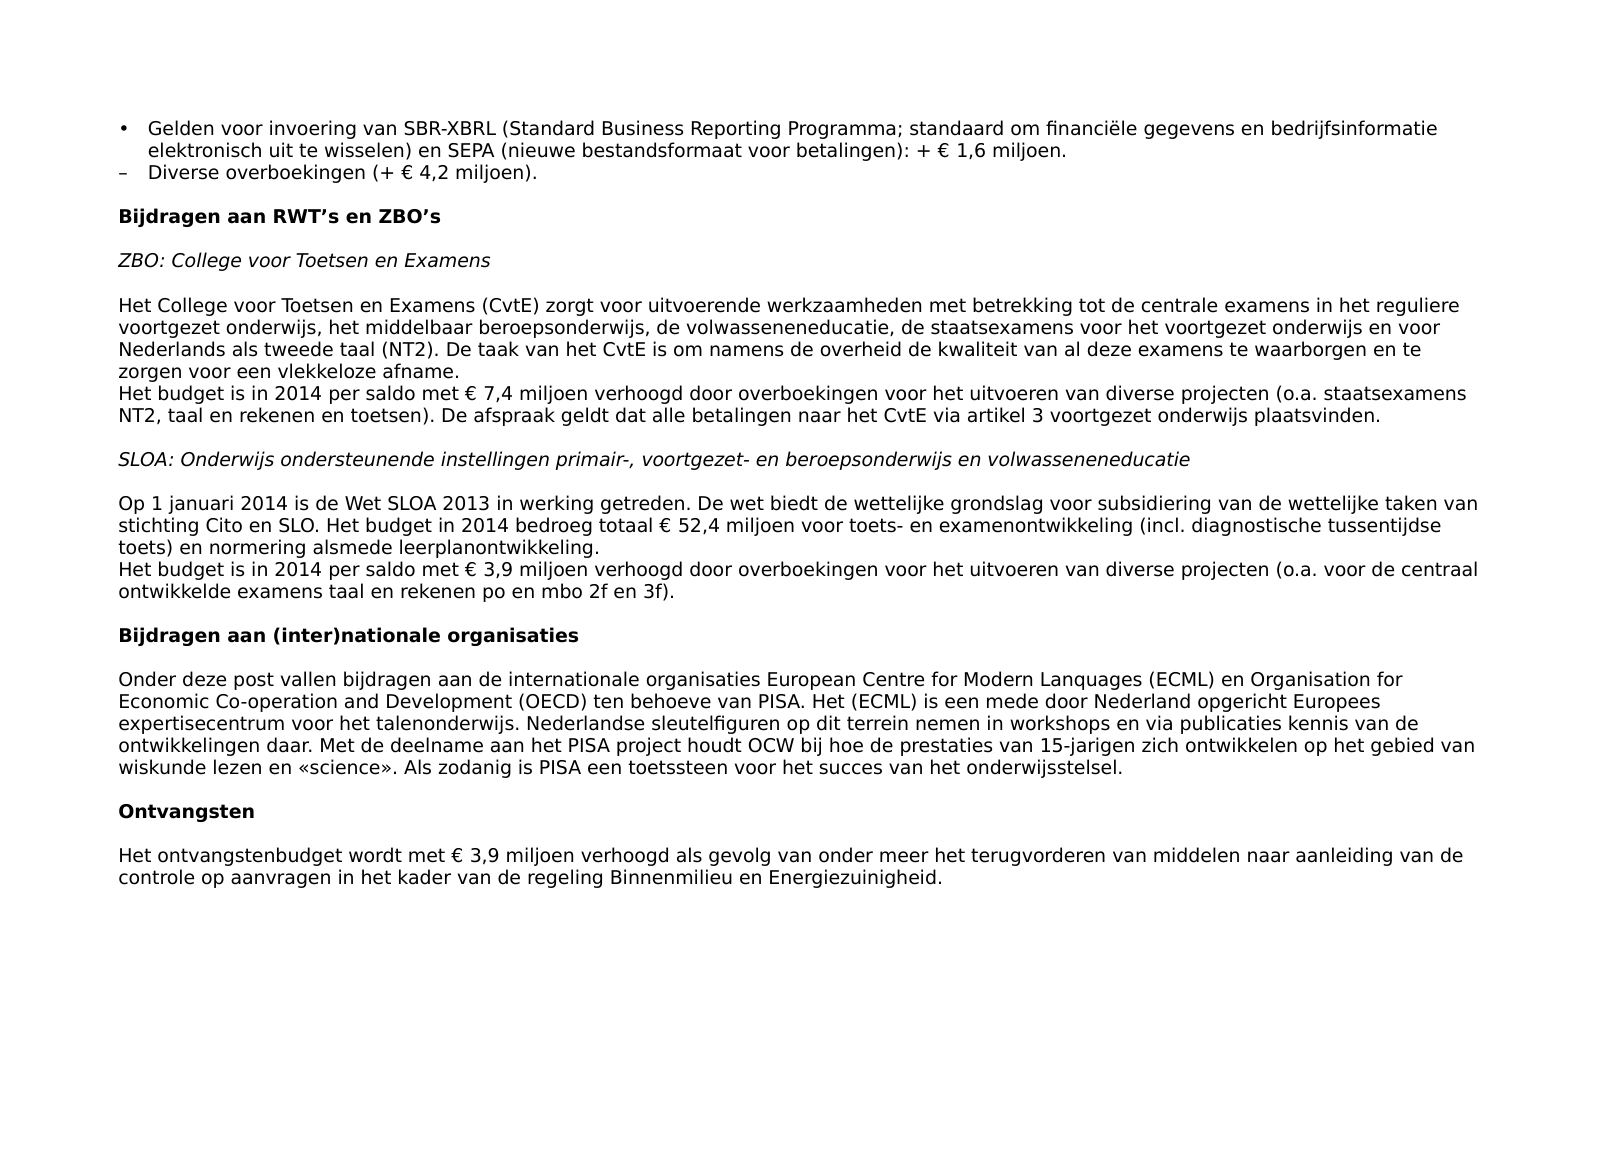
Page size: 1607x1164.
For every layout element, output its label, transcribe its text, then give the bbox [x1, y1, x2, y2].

text • Gelden voor invoering van SBR-XBRL (Standard Business Reporting Programma; standaard om financiële gegevens en bedrijfsinformatie elektronisch uit te wisselen) en SEPA (nieuwe bestandsformaat voor betalingen): + € 1,6 miljoen. [118, 118, 1488, 162]
subtitle Ontvangsten [118, 801, 1488, 823]
text Het College voor Toetsen en Examens (CvtE) zorgt voor uitvoerende werkzaamheden met betrekking tot de centrale examens in het reguliere voortgezet onderwijs, het middelbaar beroepsonderwijs, de volwasseneneducatie, de staatsexamens voor het voortgezet onderwijs en voor Nederlands als tweede taal (NT2). De taak van het CvtE is om namens de overheid de kwaliteit van al deze examens te waarborgen en te zorgen voor een vlekkeloze afname. [118, 294, 1488, 382]
subtitle Bijdragen aan (inter)nationale organisaties [118, 625, 1488, 647]
text – Diverse overboekingen (+ € 4,2 miljoen). [118, 162, 1488, 184]
text Onder deze post vallen bijdragen aan de internationale organisaties European Centre for Modern Lanquages (ECML) en Organisation for Economic Co-operation and Development (OECD) ten behoeve van PISA. Het (ECML) is een mede door Nederland opgericht Europees expertisecentrum voor het talenonderwijs. Nederlandse sleutelfiguren op dit terrein nemen in workshops en via publicaties kennis van de ontwikkelingen daar. Met de deelname aan het PISA project houdt OCW bij hoe de prestaties van 15-jarigen zich ontwikkelen op het gebied van wiskunde lezen en «science». Als zodanig is PISA een toetssteen voor het succes van het onderwijsstelsel. [118, 669, 1488, 779]
text Het budget is in 2014 per saldo met € 3,9 miljoen verhoogd door overboekingen voor het uitvoeren van diverse projecten (o.a. voor de centraal ontwikkelde examens taal en rekenen po en mbo 2f en 3f). [118, 559, 1488, 603]
text Het ontvangstenbudget wordt met € 3,9 miljoen verhoogd als gevolg van onder meer het terugvorderen van middelen naar aanleiding van de controle op aanvragen in het kader van de regeling Binnenmilieu en Energiezuinigheid. [118, 845, 1488, 889]
text Het budget is in 2014 per saldo met € 7,4 miljoen verhoogd door overboekingen voor het uitvoeren van diverse projecten (o.a. staatsexamens NT2, taal en rekenen en toetsen). De afspraak geldt dat alle betalingen naar het CvtE via artikel 3 voortgezet onderwijs plaatsvinden. [118, 382, 1488, 426]
text Op 1 januari 2014 is de Wet SLOA 2013 in werking getreden. De wet biedt de wettelijke grondslag voor subsidiering van de wettelijke taken van stichting Cito en SLO. Het budget in 2014 bedroeg totaal € 52,4 miljoen voor toets- en examenontwikkeling (incl. diagnostische tussentijdse toets) en normering alsmede leerplanontwikkeling. [118, 493, 1488, 559]
subtitle SLOA: Onderwijs ondersteunende instellingen primair-, voortgezet- en beroepsonderwijs en volwasseneneducatie [118, 449, 1488, 471]
subtitle Bijdragen aan RWT’s en ZBO’s [118, 206, 1488, 228]
subtitle ZBO: College voor Toetsen en Examens [118, 250, 1488, 272]
